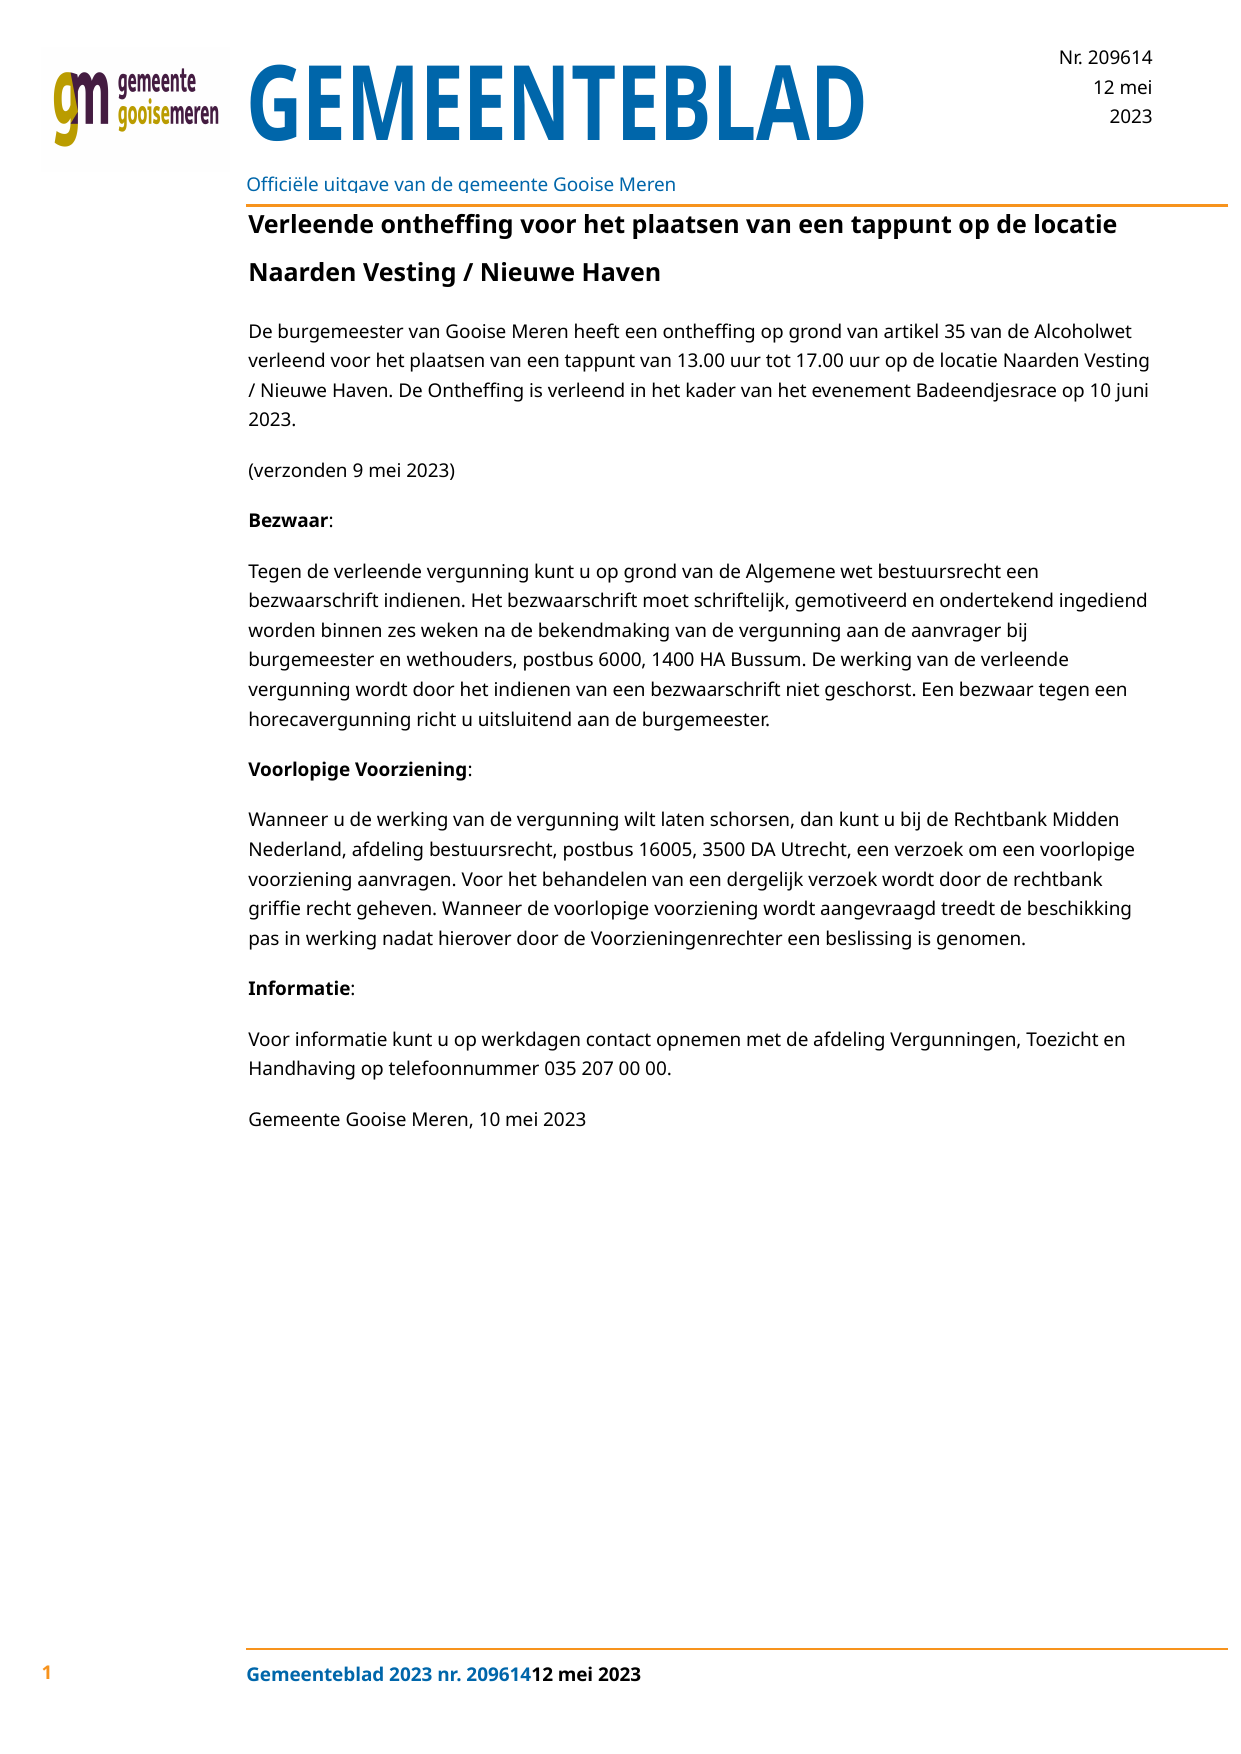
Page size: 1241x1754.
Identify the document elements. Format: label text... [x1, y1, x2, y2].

text Bezwaar: [248, 507, 1152, 533]
text (verzonden 9 mei 2023) [248, 457, 1152, 483]
text Gemeente Gooise Meren, 10 mei 2023 [248, 1106, 1152, 1132]
text Verleende ontheffing voor het plaatsen van een tappunt op de locatie Naarden Vesting / Nieuwe Haven [248, 207, 1152, 288]
text Informatie: [248, 975, 1152, 1001]
text Wanneer u de werking van de vergunning wilt laten schorsen, dan kunt u bij de Rechtbank Midden Nederland, afdeling bestuursrecht, postbus 16005, 3500 DA Utrecht, een verzoek om een voorlopige voorziening aanvragen. Voor het behandelen van een dergelijk verzoek wordt door de rechtbank griffie recht geheven. Wanneer de voorlopige voorziening wordt aangevraagd treedt de beschikking pas in werking nadat hierover door de Voorzieningenrechter een beslissing is genomen. [248, 807, 1152, 951]
text Voor informatie kunt u op werkdagen contact opnemen met de afdeling Vergunningen, Toezicht en Handhaving op telefoonnummer 035 207 00 00. [248, 1026, 1152, 1081]
text Voorlopige Voorziening: [248, 756, 1152, 782]
text De burgemeester van Gooise Meren heeft een ontheffing op grond van artikel 35 van de Alcoholwet verleend voor het plaatsen van een tappunt van 13.00 uur tot 17.00 uur op de locatie Naarden Vesting / Nieuwe Haven. De Ontheffing is verleend in het kader van het evenement Badeendjesrace op 10 juni 2023. [248, 318, 1152, 432]
picture [41, 47, 231, 172]
text Tegen de verleende vergunning kunt u op grond van de Algemene wet bestuursrecht een bezwaarschrift indienen. Het bezwaarschrift moet schriftelijk, gemotiveerd en ondertekend ingediend worden binnen zes weken na de bekendmaking van de vergunning aan de aanvrager bij burgemeester en wethouders, postbus 6000, 1400 HA Bussum. De werking van de verleende vergunning wordt door het indienen van een bezwaarschrift niet geschorst. Een bezwaar tegen een horecavergunning richt u uitsluitend aan de burgemeester. [248, 558, 1152, 732]
